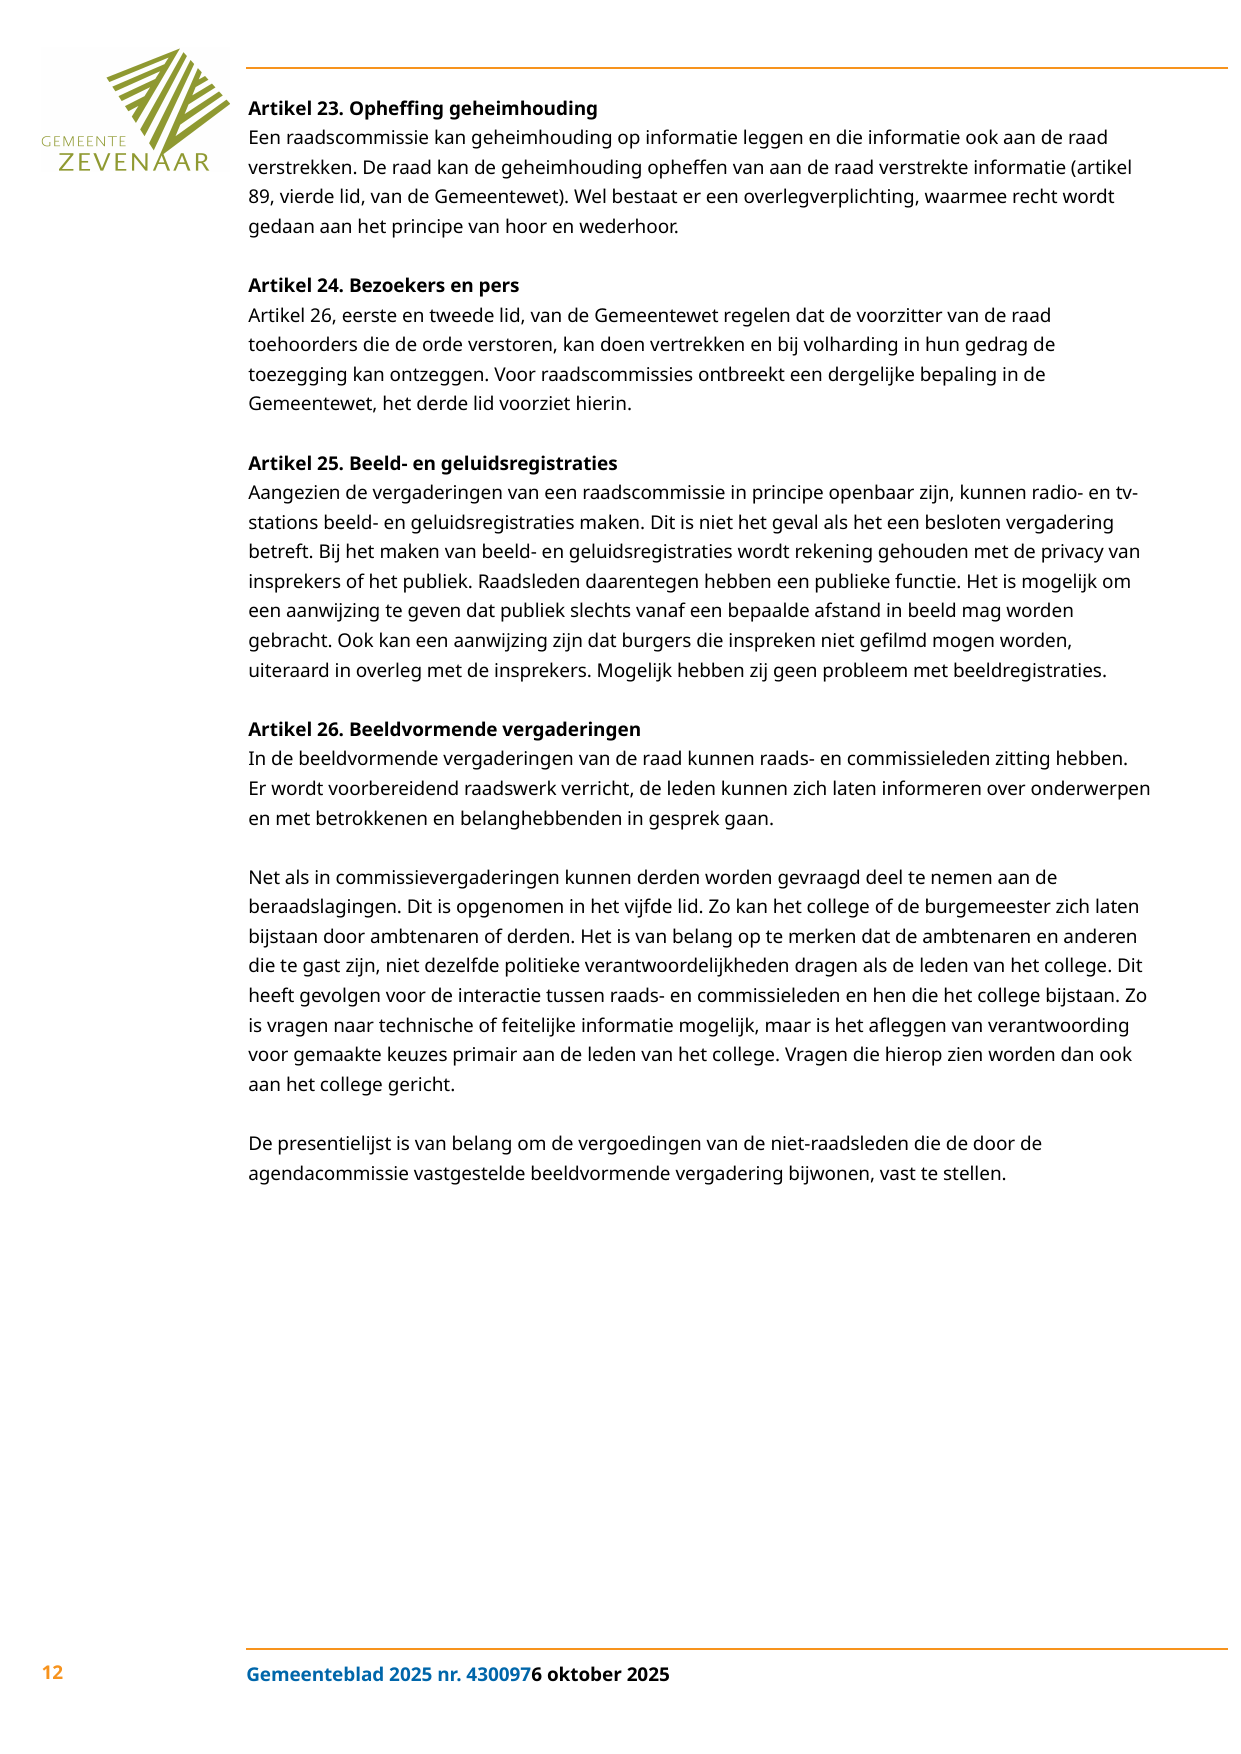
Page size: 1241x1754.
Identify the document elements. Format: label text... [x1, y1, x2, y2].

text Artikel 25. Beeld- en geluidsregistraties [248, 450, 1152, 476]
text Artikel 26. Beeldvormende vergaderingen [248, 716, 1152, 742]
picture [41, 47, 231, 172]
text Artikel 24. Bezoekers en pers [248, 272, 1152, 298]
text In de beeldvormende vergaderingen van de raad kunnen raads- en commissieleden zitting hebben. Er wordt voorbereidend raadswerk verricht, de leden kunnen zich laten informeren over onderwerpen en met betrokkenen en belanghebbenden in gesprek gaan. [248, 746, 1152, 831]
text Aangezien de vergaderingen van een raadscommissie in principe openbaar zijn, kunnen radio- en tv-stations beeld- en geluidsregistraties maken. Dit is niet het geval als het een besloten vergadering betreft. Bij het maken van beeld- en geluidsregistraties wordt rekening gehouden met de privacy van insprekers of het publiek. Raadsleden daarentegen hebben een publieke functie. Het is mogelijk om een aanwijzing te geven dat publiek slechts vanaf een bepaalde afstand in beeld mag worden gebracht. Ook kan een aanwijzing zijn dat burgers die inspreken niet gefilmd mogen worden, uiteraard in overleg met de insprekers. Mogelijk hebben zij geen probleem met beeldregistraties. [248, 479, 1152, 683]
text Artikel 26, eerste en tweede lid, van de Gemeentewet regelen dat de voorzitter van de raad toehoorders die de orde verstoren, kan doen vertrekken en bij volharding in hun gedrag de toezegging kan ontzeggen. Voor raadscommissies ontbreekt een dergelijke bepaling in de Gemeentewet, het derde lid voorziet hierin. [248, 302, 1152, 416]
text Een raadscommissie kan geheimhouding op informatie leggen en die informatie ook aan de raad verstrekken. De raad kan de geheimhouding opheffen van aan de raad verstrekte informatie (artikel 89, vierde lid, van de Gemeentewet). Wel bestaat er een overlegverplichting, waarmee recht wordt gedaan aan het principe van hoor en wederhoor. [248, 124, 1152, 239]
text De presentielijst is van belang om de vergoedingen van de niet-raadsleden die de door de agendacommissie vastgestelde beeldvormende vergadering bijwonen, vast te stellen. [248, 1130, 1152, 1186]
text Artikel 23. Opheffing geheimhouding [248, 95, 1152, 121]
text Net als in commissievergaderingen kunnen derden worden gevraagd deel te nemen aan de beraadslagingen. Dit is opgenomen in het vijfde lid. Zo kan het college of de burgemeester zich laten bijstaan door ambtenaren of derden. Het is van belang op te merken dat de ambtenaren en anderen die te gast zijn, niet dezelfde politieke verantwoordelijkheden dragen als de leden van het college. Dit heeft gevolgen voor de interactie tussen raads- en commissieleden en hen die het college bijstaan. Zo is vragen naar technische of feitelijke informatie mogelijk, maar is het afleggen van verantwoording voor gemaakte keuzes primair aan de leden van het college. Vragen die hierop zien worden dan ook aan het college gericht. [248, 864, 1152, 1097]
